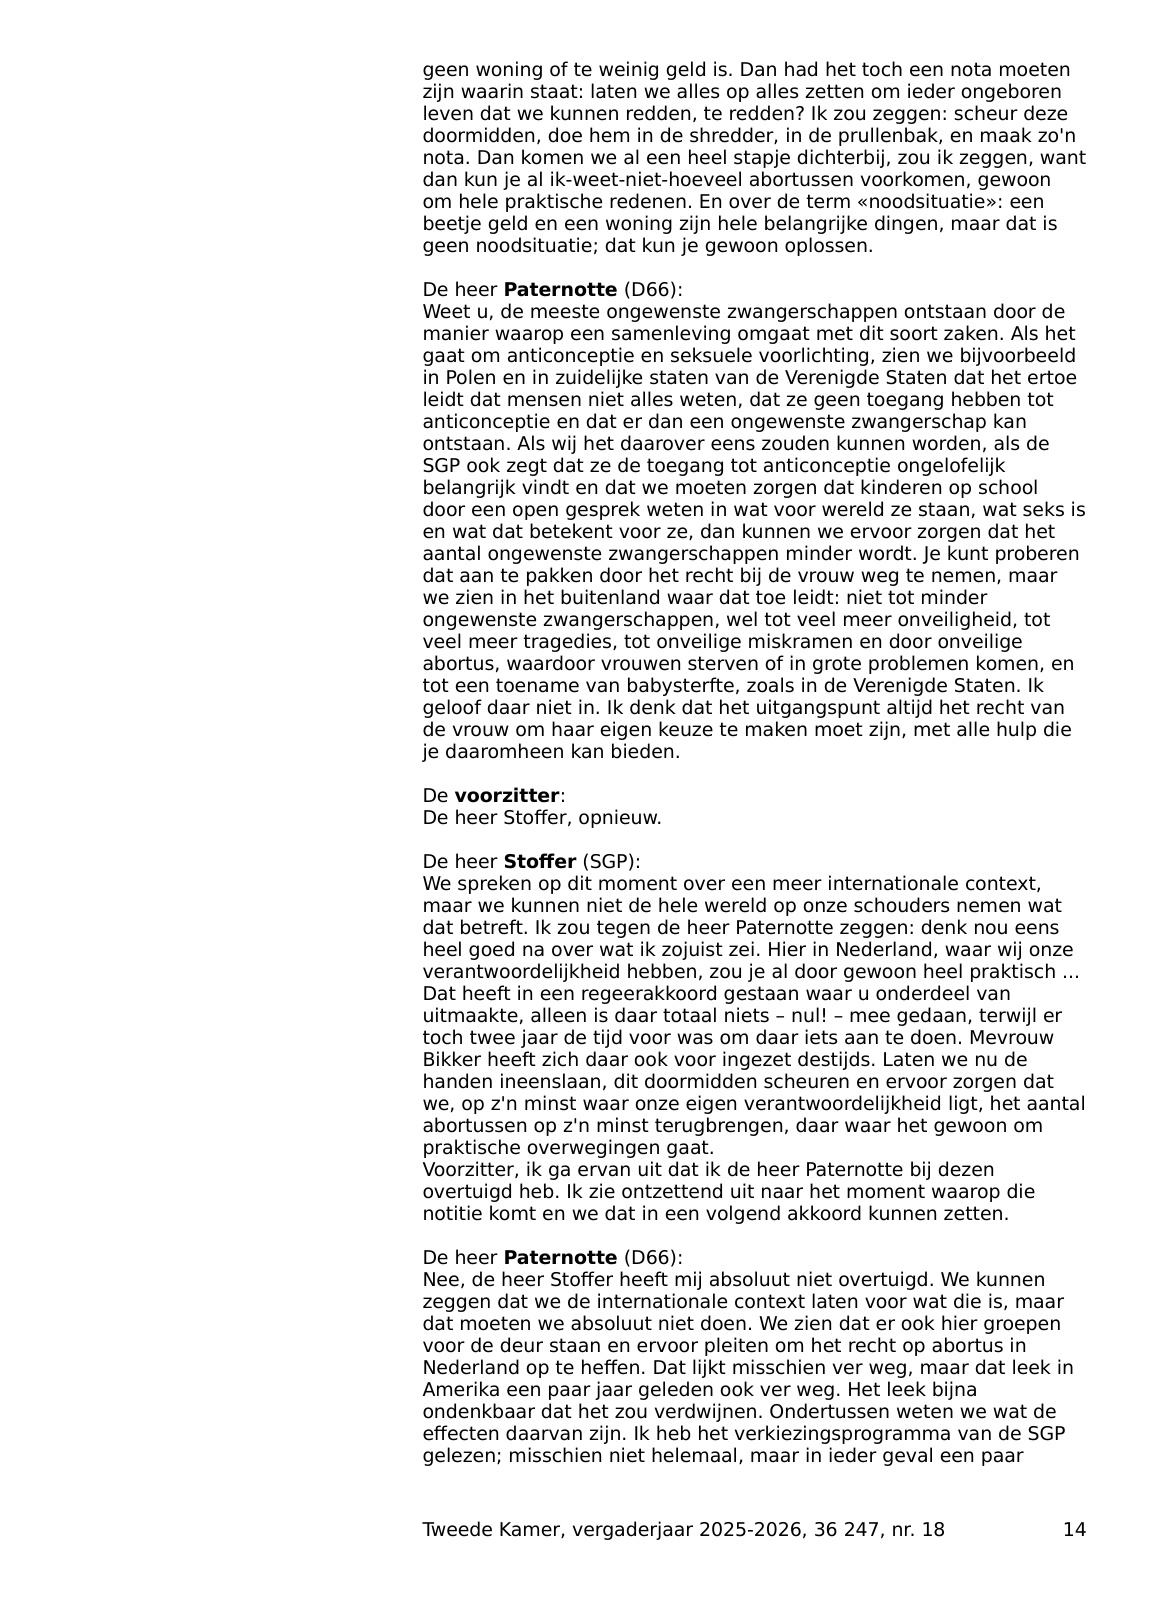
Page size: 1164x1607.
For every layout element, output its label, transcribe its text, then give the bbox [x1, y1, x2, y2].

text Nee, de heer Stoffer heeft mij absoluut niet overtuigd. We kunnen zeggen dat we de internationale context laten voor wat die is, maar dat moeten we absoluut niet doen. We zien dat er ook hier groepen voor de deur staan en ervoor pleiten om het recht op abortus in Nederland op te heffen. Dat lijkt misschien ver weg, maar dat leek in Amerika een paar jaar geleden ook ver weg. Het leek bijna ondenkbaar dat het zou verdwijnen. Ondertussen weten we wat de effecten daarvan zijn. Ik heb het verkiezingsprogramma van de SGP gelezen; misschien niet helemaal, maar in ieder geval een paar [422, 1269, 1087, 1467]
text De voorzitter: [422, 785, 1087, 807]
text De heer Paternotte (D66): [422, 1247, 1087, 1269]
text We spreken op dit moment over een meer internationale context, maar we kunnen niet de hele wereld op onze schouders nemen wat dat betreft. Ik zou tegen de heer Paternotte zeggen: denk nou eens heel goed na over wat ik zojuist zei. Hier in Nederland, waar wij onze verantwoordelijkheid hebben, zou je al door gewoon heel praktisch ... Dat heeft in een regeerakkoord gestaan waar u onderdeel van uitmaakte, alleen is daar totaal niets – nul! – mee gedaan, terwijl er toch twee jaar de tijd voor was om daar iets aan te doen. Mevrouw Bikker heeft zich daar ook voor ingezet destijds. Laten we nu de handen ineenslaan, dit doormidden scheuren en ervoor zorgen dat we, op z'n minst waar onze eigen verantwoordelijkheid ligt, het aantal abortussen op z'n minst terugbrengen, daar waar het gewoon om praktische overwegingen gaat. [422, 873, 1087, 1159]
text Voorzitter, ik ga ervan uit dat ik de heer Paternotte bij dezen overtuigd heb. Ik zie ontzettend uit naar het moment waarop die notitie komt en we dat in een volgend akkoord kunnen zetten. [422, 1159, 1087, 1224]
text De heer Paternotte (D66): [422, 279, 1087, 301]
text De heer Stoffer (SGP): [422, 851, 1087, 873]
text geen woning of te weinig geld is. Dan had het toch een nota moeten zijn waarin staat: laten we alles op alles zetten om ieder ongeboren leven dat we kunnen redden, te redden? Ik zou zeggen: scheur deze doormidden, doe hem in de shredder, in de prullenbak, en maak zo'n nota. Dan komen we al een heel stapje dichterbij, zou ik zeggen, want dan kun je al ik-weet-niet-hoeveel abortussen voorkomen, gewoon om hele praktische redenen. En over de term «noodsituatie»: een beetje geld en een woning zijn hele belangrijke dingen, maar dat is geen noodsituatie; dat kun je gewoon oplossen. [422, 59, 1087, 257]
text De heer Stoffer, opnieuw. [422, 807, 1087, 829]
text Weet u, de meeste ongewenste zwangerschappen ontstaan door de manier waarop een samenleving omgaat met dit soort zaken. Als het gaat om anticonceptie en seksuele voorlichting, zien we bijvoorbeeld in Polen en in zuidelijke staten van de Verenigde Staten dat het ertoe leidt dat mensen niet alles weten, dat ze geen toegang hebben tot anticonceptie en dat er dan een ongewenste zwangerschap kan ontstaan. Als wij het daarover eens zouden kunnen worden, als de SGP ook zegt dat ze de toegang tot anticonceptie ongelofelijk belangrijk vindt en dat we moeten zorgen dat kinderen op school door een open gesprek weten in wat voor wereld ze staan, wat seks is en wat dat betekent voor ze, dan kunnen we ervoor zorgen dat het aantal ongewenste zwangerschappen minder wordt. Je kunt proberen dat aan te pakken door het recht bij de vrouw weg te nemen, maar we zien in het buitenland waar dat toe leidt: niet tot minder ongewenste zwangerschappen, wel tot veel meer onveiligheid, tot veel meer tragedies, tot onveilige miskramen en door onveilige abortus, waardoor vrouwen sterven of in grote problemen komen, en tot een toename van babysterfte, zoals in de Verenigde Staten. Ik geloof daar niet in. Ik denk dat het uitgangspunt altijd het recht van de vrouw om haar eigen keuze te maken moet zijn, met alle hulp die je daaromheen kan bieden. [422, 301, 1087, 763]
